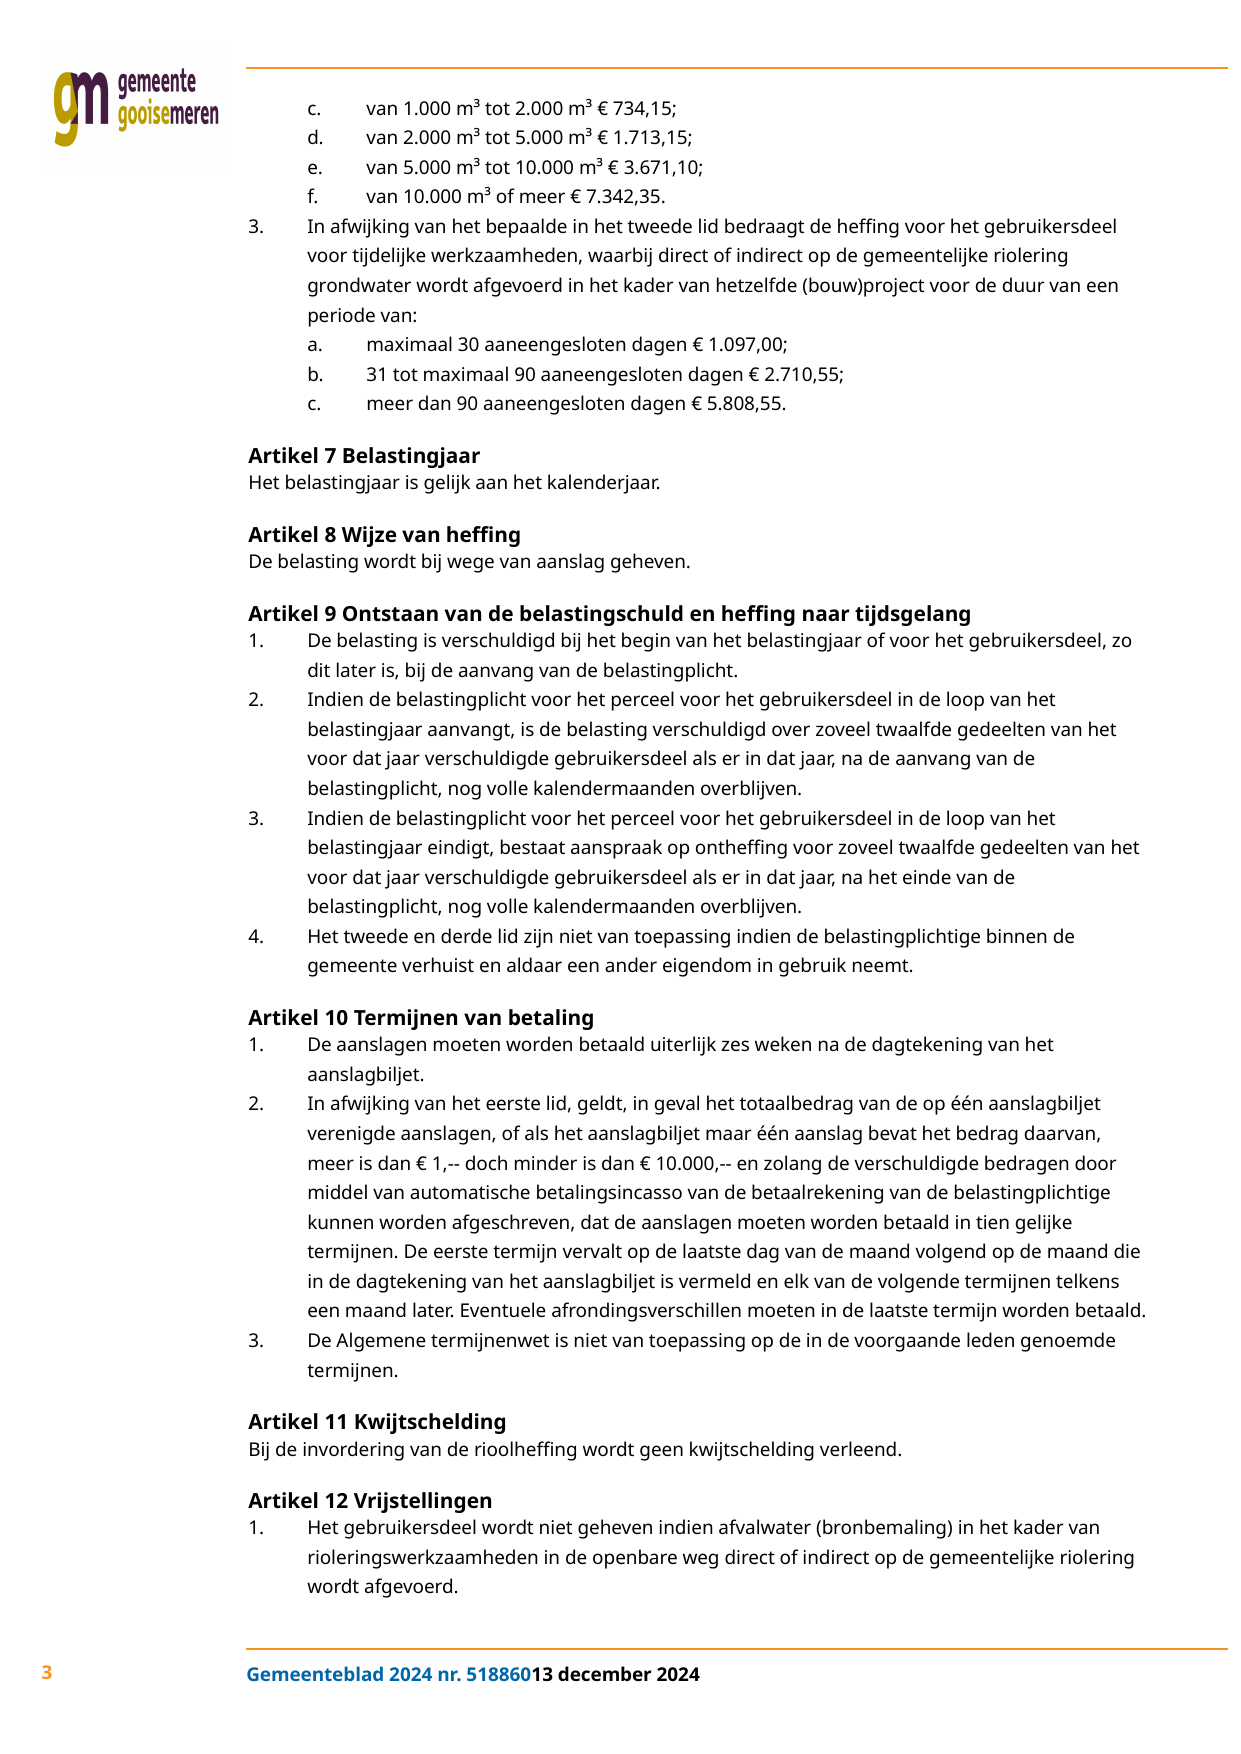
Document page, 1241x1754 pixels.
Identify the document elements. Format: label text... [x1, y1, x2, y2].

list In afwijking van het eerste lid, geldt, in geval het totaalbedrag van de op één aanslagbiljet verenigde aanslagen, of als het aanslagbiljet maar één aanslag bevat het bedrag daarvan, meer is dan € 1,-- doch minder is dan € 10.000,-- en zolang de verschuldigde bedragen door middel van automatische betalingsincasso van de betaalrekening van de belastingplichtige kunnen worden afgeschreven, dat de aanslagen moeten worden betaald in tien gelijke termijnen. De eerste termijn vervalt op de laatste dag van de maand volgend op de maand die in de dagtekening van het aanslagbiljet is vermeld en elk van de volgende termijnen telkens een maand later. Eventuele afrondingsverschillen moeten in de laatste termijn worden betaald. [248, 1091, 1152, 1323]
list Indien de belastingplicht voor het perceel voor het gebruikersdeel in de loop van het belastingjaar eindigt, bestaat aanspraak op ontheffing voor zoveel twaalfde gedeelten van het voor dat jaar verschuldigde gebruikersdeel als er in dat jaar, na het einde van de belastingplicht, nog volle kalendermaanden overblijven. [248, 805, 1152, 919]
list Het gebruikersdeel wordt niet geheven indien afvalwater (bronbemaling) in het kader van rioleringswerkzaamheden in de openbare weg direct of indirect op de gemeentelijke riolering wordt afgevoerd. [248, 1514, 1152, 1599]
list maximaal 30 aaneengesloten dagen € 1.097,00; [307, 331, 1152, 357]
text Artikel 8 Wijze van heffing [248, 520, 1152, 548]
text De belasting wordt bij wege van aanslag geheven. [248, 548, 1152, 574]
text Het belastingjaar is gelijk aan het kalenderjaar. [248, 469, 1152, 495]
text Artikel 12 Vrijstellingen [248, 1486, 1152, 1514]
list Het tweede en derde lid zijn niet van toepassing indien de belastingplichtige binnen de gemeente verhuist en aldaar een ander eigendom in gebruik neemt. [248, 923, 1152, 978]
picture [41, 47, 231, 172]
list In afwijking van het bepaalde in het tweede lid bedraagt de heffing voor het gebruikersdeel voor tijdelijke werkzaamheden, waarbij direct of indirect op de gemeentelijke riolering grondwater wordt afgevoerd in het kader van hetzelfde (bouw)project voor de duur van een periode van: [248, 213, 1152, 328]
text Artikel 11 Kwijtschelding [248, 1407, 1152, 1436]
list De aanslagen moeten worden betaald uiterlijk zes weken na de dagtekening van het aanslagbiljet. [248, 1031, 1152, 1087]
list van 10.000 m³ of meer € 7.342,35. [307, 183, 1152, 209]
list De Algemene termijnenwet is niet van toepassing op de in de voorgaande leden genoemde termijnen. [248, 1327, 1152, 1383]
text Artikel 7 Belastingjaar [248, 441, 1152, 469]
list van 1.000 m³ tot 2.000 m³ € 734,15; [307, 95, 1152, 121]
list 31 tot maximaal 90 aaneengesloten dagen € 2.710,55; [307, 361, 1152, 387]
text Bij de invordering van de rioolheffing wordt geen kwijtschelding verleend. [248, 1436, 1152, 1461]
text Artikel 10 Termijnen van betaling [248, 1003, 1152, 1031]
text Artikel 9 Ontstaan van de belastingschuld en heffing naar tijdsgelang [248, 599, 1152, 627]
list van 5.000 m³ tot 10.000 m³ € 3.671,10; [307, 154, 1152, 180]
list meer dan 90 aaneengesloten dagen € 5.808,55. [307, 391, 1152, 416]
list Indien de belastingplicht voor het perceel voor het gebruikersdeel in de loop van het belastingjaar aanvangt, is de belasting verschuldigd over zoveel twaalfde gedeelten van het voor dat jaar verschuldigde gebruikersdeel als er in dat jaar, na de aanvang van de belastingplicht, nog volle kalendermaanden overblijven. [248, 686, 1152, 801]
list van 2.000 m³ tot 5.000 m³ € 1.713,15; [307, 124, 1152, 150]
list De belasting is verschuldigd bij het begin van het belastingjaar of voor het gebruikersdeel, zo dit later is, bij de aanvang van de belastingplicht. [248, 627, 1152, 682]
